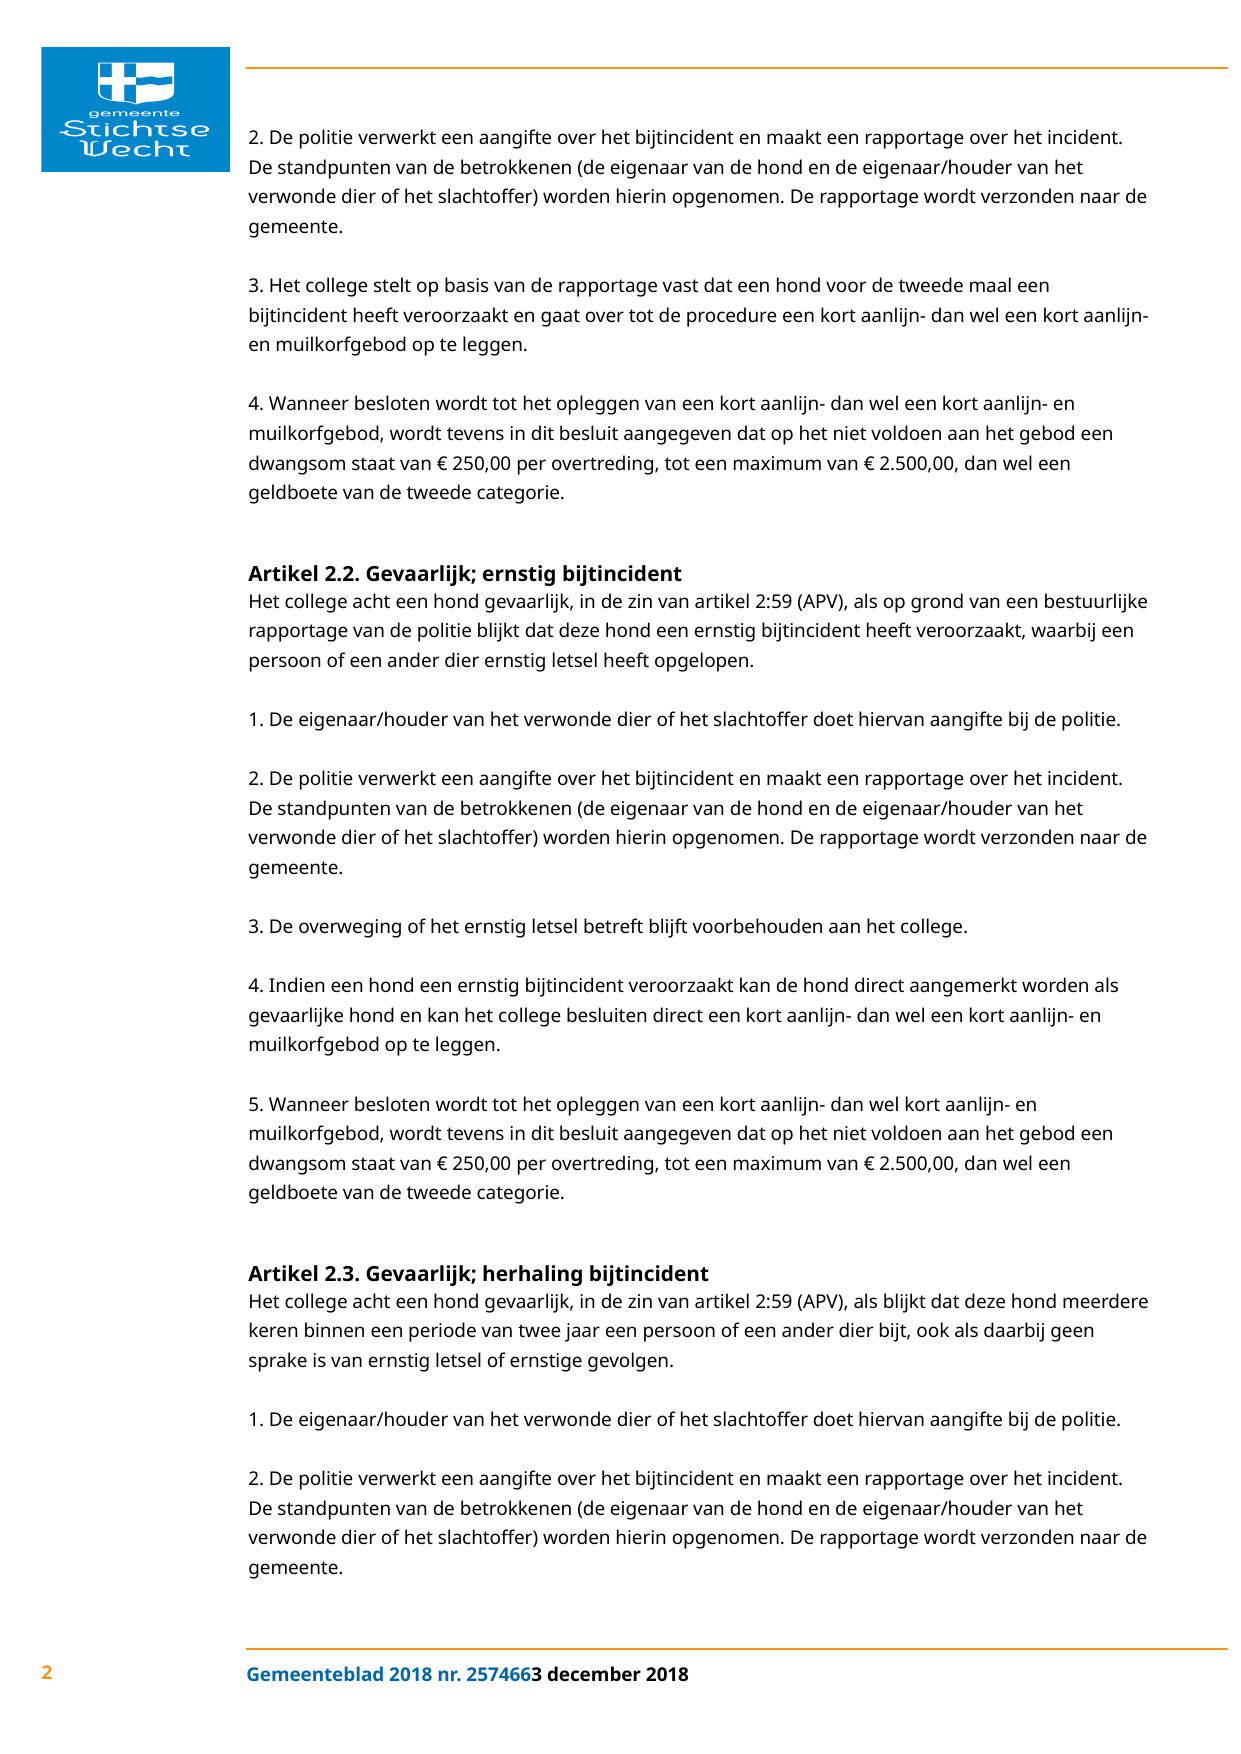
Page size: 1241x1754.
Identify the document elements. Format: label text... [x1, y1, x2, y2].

text Het college acht een hond gevaarlijk, in de zin van artikel 2:59 (APV), als blijkt dat deze hond meerdere keren binnen een periode van twee jaar een persoon of een ander dier bijt, ook als daarbij geen sprake is van ernstig letsel of ernstige gevolgen. [248, 1288, 1152, 1373]
text 1. De eigenaar/houder van het verwonde dier of het slachtoffer doet hiervan aangifte bij de politie. [248, 1406, 1152, 1432]
picture [137, 63, 174, 103]
picture [99, 63, 135, 101]
text 4. Indien een hond een ernstig bijtincident veroorzaakt kan de hond direct aangemerkt worden als gevaarlijke hond en kan het college besluiten direct een kort aanlijn- dan wel een kort aanlijn- en muilkorfgebod op te leggen. [248, 972, 1152, 1057]
text 1. De eigenaar/houder van het verwonde dier of het slachtoffer doet hiervan aangifte bij de politie. [248, 706, 1152, 732]
text Artikel 2.3. Gevaarlijk; herhaling bijtincident [248, 1259, 1152, 1288]
text 2. De politie verwerkt een aangifte over het bijtincident en maakt een rapportage over het incident. De standpunten van de betrokkenen (de eigenaar van de hond en de eigenaar/houder van het verwonde dier of het slachtoffer) worden hierin opgenomen. De rapportage wordt verzonden naar de gemeente. [248, 765, 1152, 880]
text 3. De overweging of het ernstig letsel betreft blijft voorbehouden aan het college. [248, 913, 1152, 939]
text Artikel 2.2. Gevaarlijk; ernstig bijtincident [248, 559, 1152, 588]
text 4. Wanneer besloten wordt tot het opleggen van een kort aanlijn- dan wel een kort aanlijn- en muilkorfgebod, wordt tevens in dit besluit aangegeven dat op het niet voldoen aan het gebod een dwangsom staat van € 250,00 per overtreding, tot een maximum van € 2.500,00, dan wel een geldboete van de tweede categorie. [248, 391, 1152, 505]
text 2. De politie verwerkt een aangifte over het bijtincident en maakt een rapportage over het incident. De standpunten van de betrokkenen (de eigenaar van de hond en de eigenaar/houder van het verwonde dier of het slachtoffer) worden hierin opgenomen. De rapportage wordt verzonden naar de gemeente. [248, 1465, 1152, 1580]
text 2. De politie verwerkt een aangifte over het bijtincident en maakt een rapportage over het incident. De standpunten van de betrokkenen (de eigenaar van de hond en de eigenaar/houder van het verwonde dier of het slachtoffer) worden hierin opgenomen. De rapportage wordt verzonden naar de gemeente. [248, 124, 1152, 239]
text 5. Wanneer besloten wordt tot het opleggen van een kort aanlijn- dan wel kort aanlijn- en muilkorfgebod, wordt tevens in dit besluit aangegeven dat op het niet voldoen aan het gebod een dwangsom staat van € 250,00 per overtreding, tot een maximum van € 2.500,00, dan wel een geldboete van de tweede categorie. [248, 1091, 1152, 1205]
text Het college acht een hond gevaarlijk, in de zin van artikel 2:59 (APV), als op grond van een bestuurlijke rapportage van de politie blijkt dat deze hond een ernstig bijtincident heeft veroorzaakt, waarbij een persoon of een ander dier ernstig letsel heeft opgelopen. [248, 588, 1152, 673]
text 3. Het college stelt op basis van de rapportage vast dat een hond voor de tweede maal een bijtincident heeft veroorzaakt en gaat over tot de procedure een kort aanlijn- dan wel een kort aanlijn- en muilkorfgebod op te leggen. [248, 272, 1152, 357]
